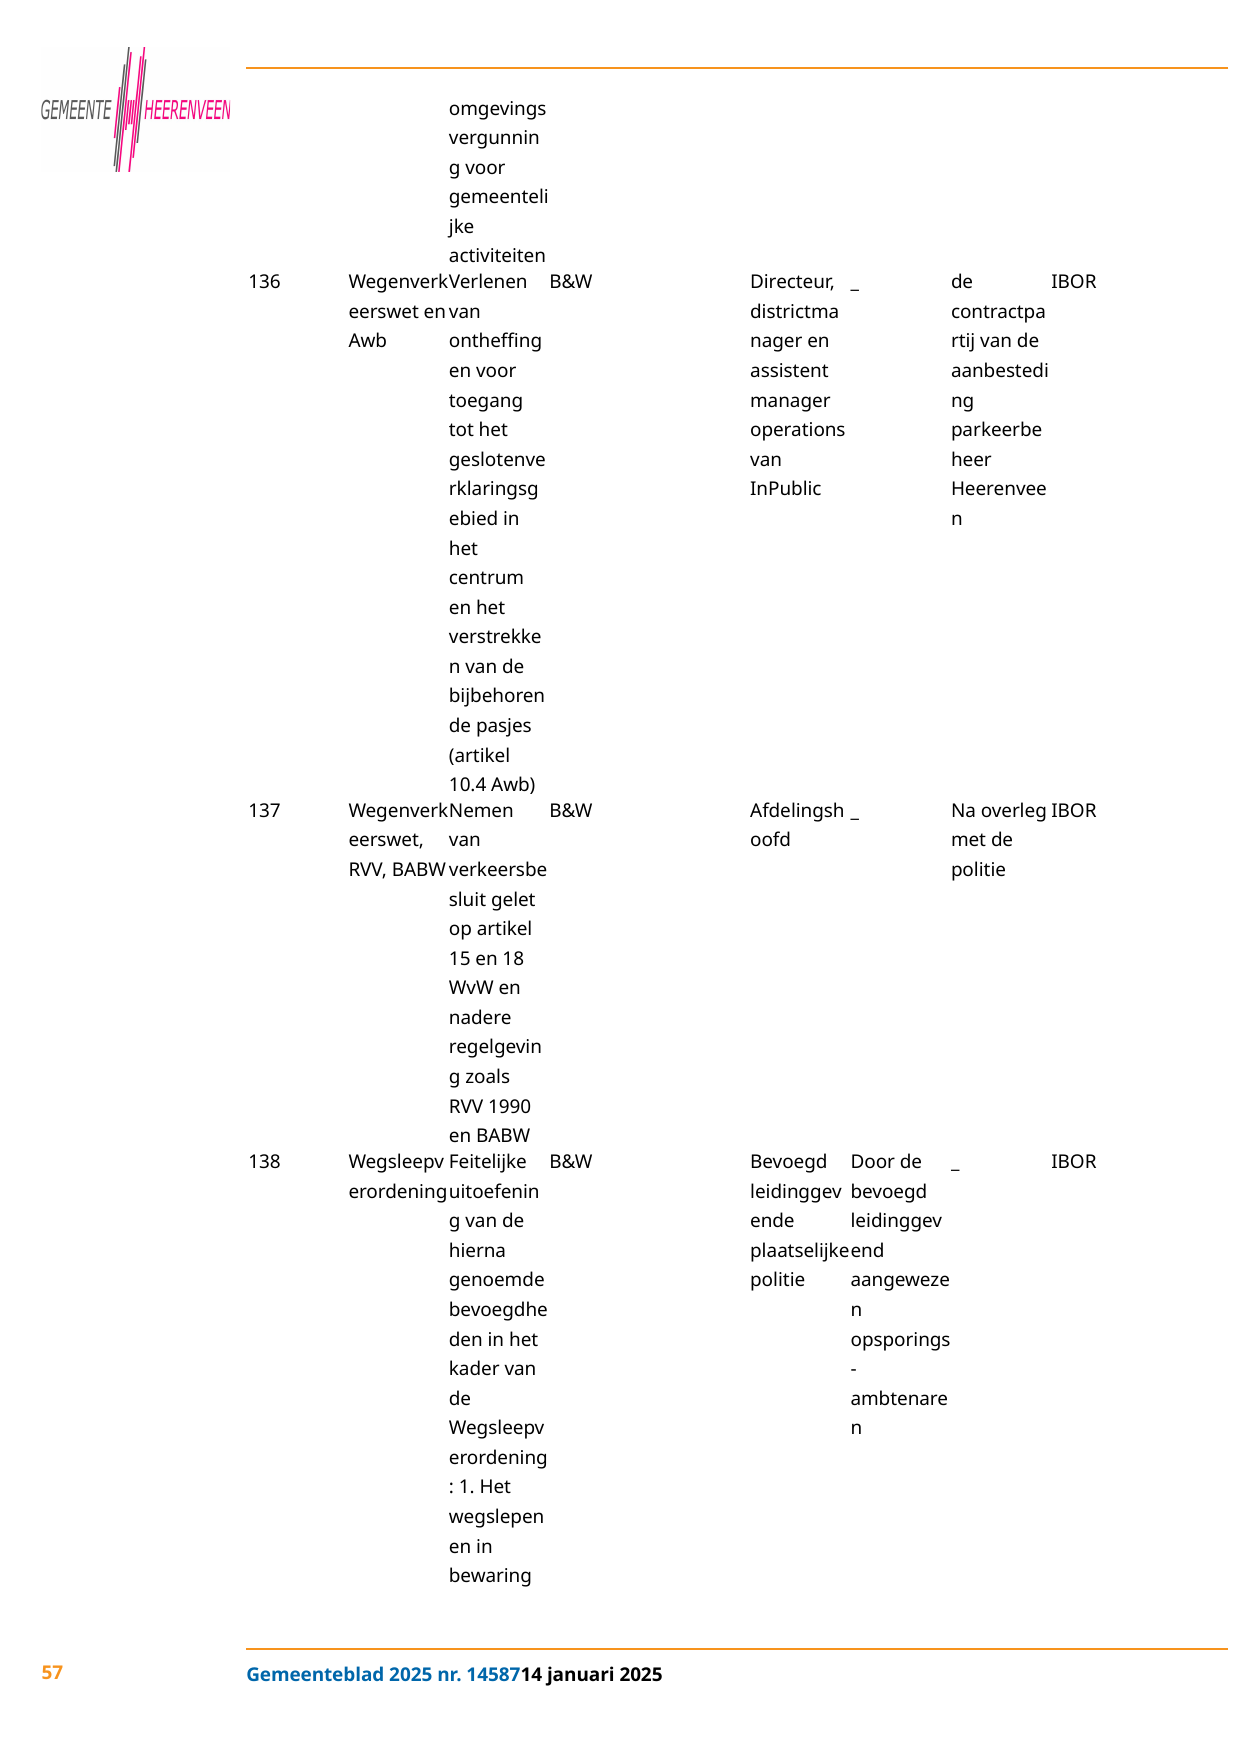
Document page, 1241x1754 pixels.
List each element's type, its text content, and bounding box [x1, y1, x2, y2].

table_cell B&W [549, 797, 649, 1148]
table_cell _ [850, 269, 951, 797]
table_cell IBOR [1051, 1148, 1152, 1588]
table_cell [650, 1148, 750, 1588]
table_cell _ [951, 1148, 1051, 1588]
table_cell Nemen van verkeersbesluit gelet op artikel 15 en 18 WvW en nadere regelgeving zoals RVV 1990 en BABW [449, 797, 549, 1148]
table_cell B&W [549, 269, 649, 797]
table_cell [650, 269, 750, 797]
table_cell [248, 95, 348, 268]
picture [41, 47, 231, 172]
table_cell 137 [248, 797, 348, 1148]
table_cell Wegsleepverordening [348, 1148, 449, 1588]
table_cell [650, 797, 750, 1148]
table_cell 138 [248, 1148, 348, 1588]
table_cell _ [850, 797, 951, 1148]
table_cell Afdelingshoofd [750, 797, 850, 1148]
table_cell Wegenverkeerswet en Awb [348, 269, 449, 797]
table_cell B&W [549, 1148, 649, 1588]
table_cell Wegenverkeerswet, RVV, BABW [348, 797, 449, 1148]
table_cell [650, 95, 750, 268]
table_cell [951, 95, 1051, 268]
table_cell Na overleg met de politie [951, 797, 1051, 1148]
table_cell Door de bevoegd leidinggevend aangewezen opsporings-ambtenaren [850, 1148, 951, 1588]
table_cell omgevingsvergunning voor gemeentelijke activiteiten [449, 95, 549, 268]
table_cell Feitelijke uitoefening van de hierna genoemde bevoegdheden in het kader van de Wegsleepverordening: 1. Het wegslepen en in bewaring [449, 1148, 549, 1588]
table_cell 136 [248, 269, 348, 797]
table_cell de contractpartij van de aanbesteding parkeerbeheer Heerenveen [951, 269, 1051, 797]
table_cell [850, 95, 951, 268]
table_cell Bevoegd leidinggevende plaatselijke politie [750, 1148, 850, 1588]
table_cell [549, 95, 649, 268]
table_cell Directeur, districtmanager en assistent manager operations van InPublic [750, 269, 850, 797]
table_cell [1051, 95, 1152, 268]
table_cell [348, 95, 449, 268]
table_cell IBOR [1051, 269, 1152, 797]
table_cell IBOR [1051, 797, 1152, 1148]
table_cell [750, 95, 850, 268]
table_cell Verlenen van ontheffingen voor toegang tot het geslotenverklaringsgebied in het centrum en het verstrekken van de bijbehorende pasjes (artikel 10.4 Awb) [449, 269, 549, 797]
